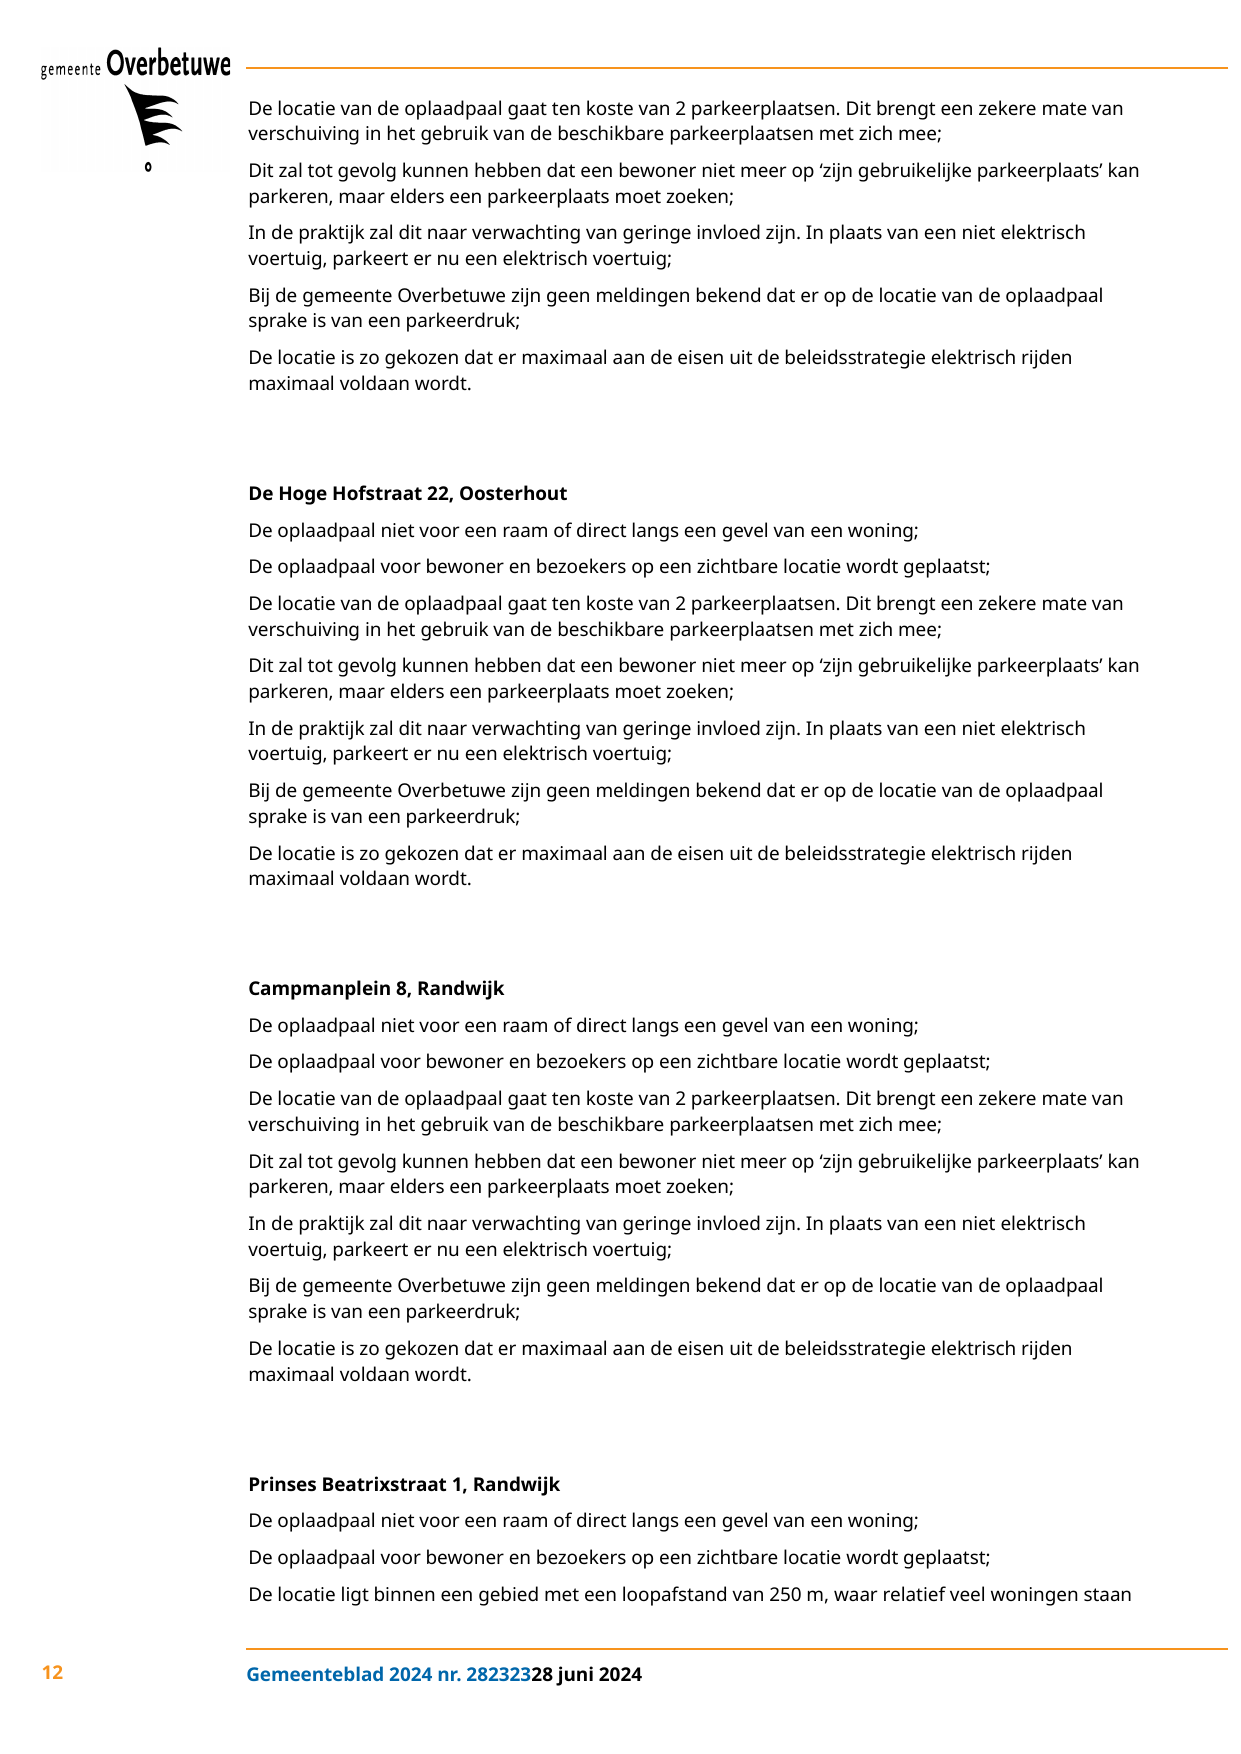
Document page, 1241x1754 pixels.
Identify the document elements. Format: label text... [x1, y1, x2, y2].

text De locatie is zo gekozen dat er maximaal aan de eisen uit de beleidsstrategie elektrisch rijden maximaal voldaan wordt. [248, 840, 1152, 891]
text De oplaadpaal niet voor een raam of direct langs een gevel van een woning; [248, 517, 1152, 542]
text De oplaadpaal voor bewoner en bezoekers op een zichtbare locatie wordt geplaatst; [248, 553, 1152, 579]
text De Hoge Hofstraat 22, Oosterhout [248, 480, 1152, 506]
text Bij de gemeente Overbetuwe zijn geen meldingen bekend dat er op de locatie van de oplaadpaal sprake is van een parkeerdruk; [248, 1273, 1152, 1324]
text Dit zal tot gevolg kunnen hebben dat een bewoner niet meer op ‘zijn gebruikelijke parkeerplaats’ kan parkeren, maar elders een parkeerplaats moet zoeken; [248, 157, 1152, 209]
text De locatie ligt binnen een gebied met een loopafstand van 250 m, waar relatief veel woningen staan [248, 1581, 1152, 1606]
text De locatie van de oplaadpaal gaat ten koste van 2 parkeerplaatsen. Dit brengt een zekere mate van verschuiving in het gebruik van de beschikbare parkeerplaatsen met zich mee; [248, 1085, 1152, 1137]
text Bij de gemeente Overbetuwe zijn geen meldingen bekend dat er op de locatie van de oplaadpaal sprake is van een parkeerdruk; [248, 777, 1152, 829]
text Campmanplein 8, Randwijk [248, 975, 1152, 1001]
text In de praktijk zal dit naar verwachting van geringe invloed zijn. In plaats van een niet elektrisch voertuig, parkeert er nu een elektrisch voertuig; [248, 715, 1152, 766]
text De oplaadpaal niet voor een raam of direct langs een gevel van een woning; [248, 1012, 1152, 1038]
text De locatie van de oplaadpaal gaat ten koste van 2 parkeerplaatsen. Dit brengt een zekere mate van verschuiving in het gebruik van de beschikbare parkeerplaatsen met zich mee; [248, 590, 1152, 642]
text Prinses Beatrixstraat 1, Randwijk [248, 1471, 1152, 1496]
text Dit zal tot gevolg kunnen hebben dat een bewoner niet meer op ‘zijn gebruikelijke parkeerplaats’ kan parkeren, maar elders een parkeerplaats moet zoeken; [248, 652, 1152, 704]
text In de praktijk zal dit naar verwachting van geringe invloed zijn. In plaats van een niet elektrisch voertuig, parkeert er nu een elektrisch voertuig; [248, 1210, 1152, 1262]
text De oplaadpaal voor bewoner en bezoekers op een zichtbare locatie wordt geplaatst; [248, 1049, 1152, 1074]
text De locatie van de oplaadpaal gaat ten koste van 2 parkeerplaatsen. Dit brengt een zekere mate van verschuiving in het gebruik van de beschikbare parkeerplaatsen met zich mee; [248, 95, 1152, 146]
picture [41, 47, 231, 172]
text De oplaadpaal voor bewoner en bezoekers op een zichtbare locatie wordt geplaatst; [248, 1544, 1152, 1570]
text Dit zal tot gevolg kunnen hebben dat een bewoner niet meer op ‘zijn gebruikelijke parkeerplaats’ kan parkeren, maar elders een parkeerplaats moet zoeken; [248, 1148, 1152, 1199]
text De oplaadpaal niet voor een raam of direct langs een gevel van een woning; [248, 1507, 1152, 1533]
text De locatie is zo gekozen dat er maximaal aan de eisen uit de beleidsstrategie elektrisch rijden maximaal voldaan wordt. [248, 344, 1152, 396]
text Bij de gemeente Overbetuwe zijn geen meldingen bekend dat er op de locatie van de oplaadpaal sprake is van een parkeerdruk; [248, 282, 1152, 333]
text In de praktijk zal dit naar verwachting van geringe invloed zijn. In plaats van een niet elektrisch voertuig, parkeert er nu een elektrisch voertuig; [248, 219, 1152, 271]
text De locatie is zo gekozen dat er maximaal aan de eisen uit de beleidsstrategie elektrisch rijden maximaal voldaan wordt. [248, 1335, 1152, 1386]
